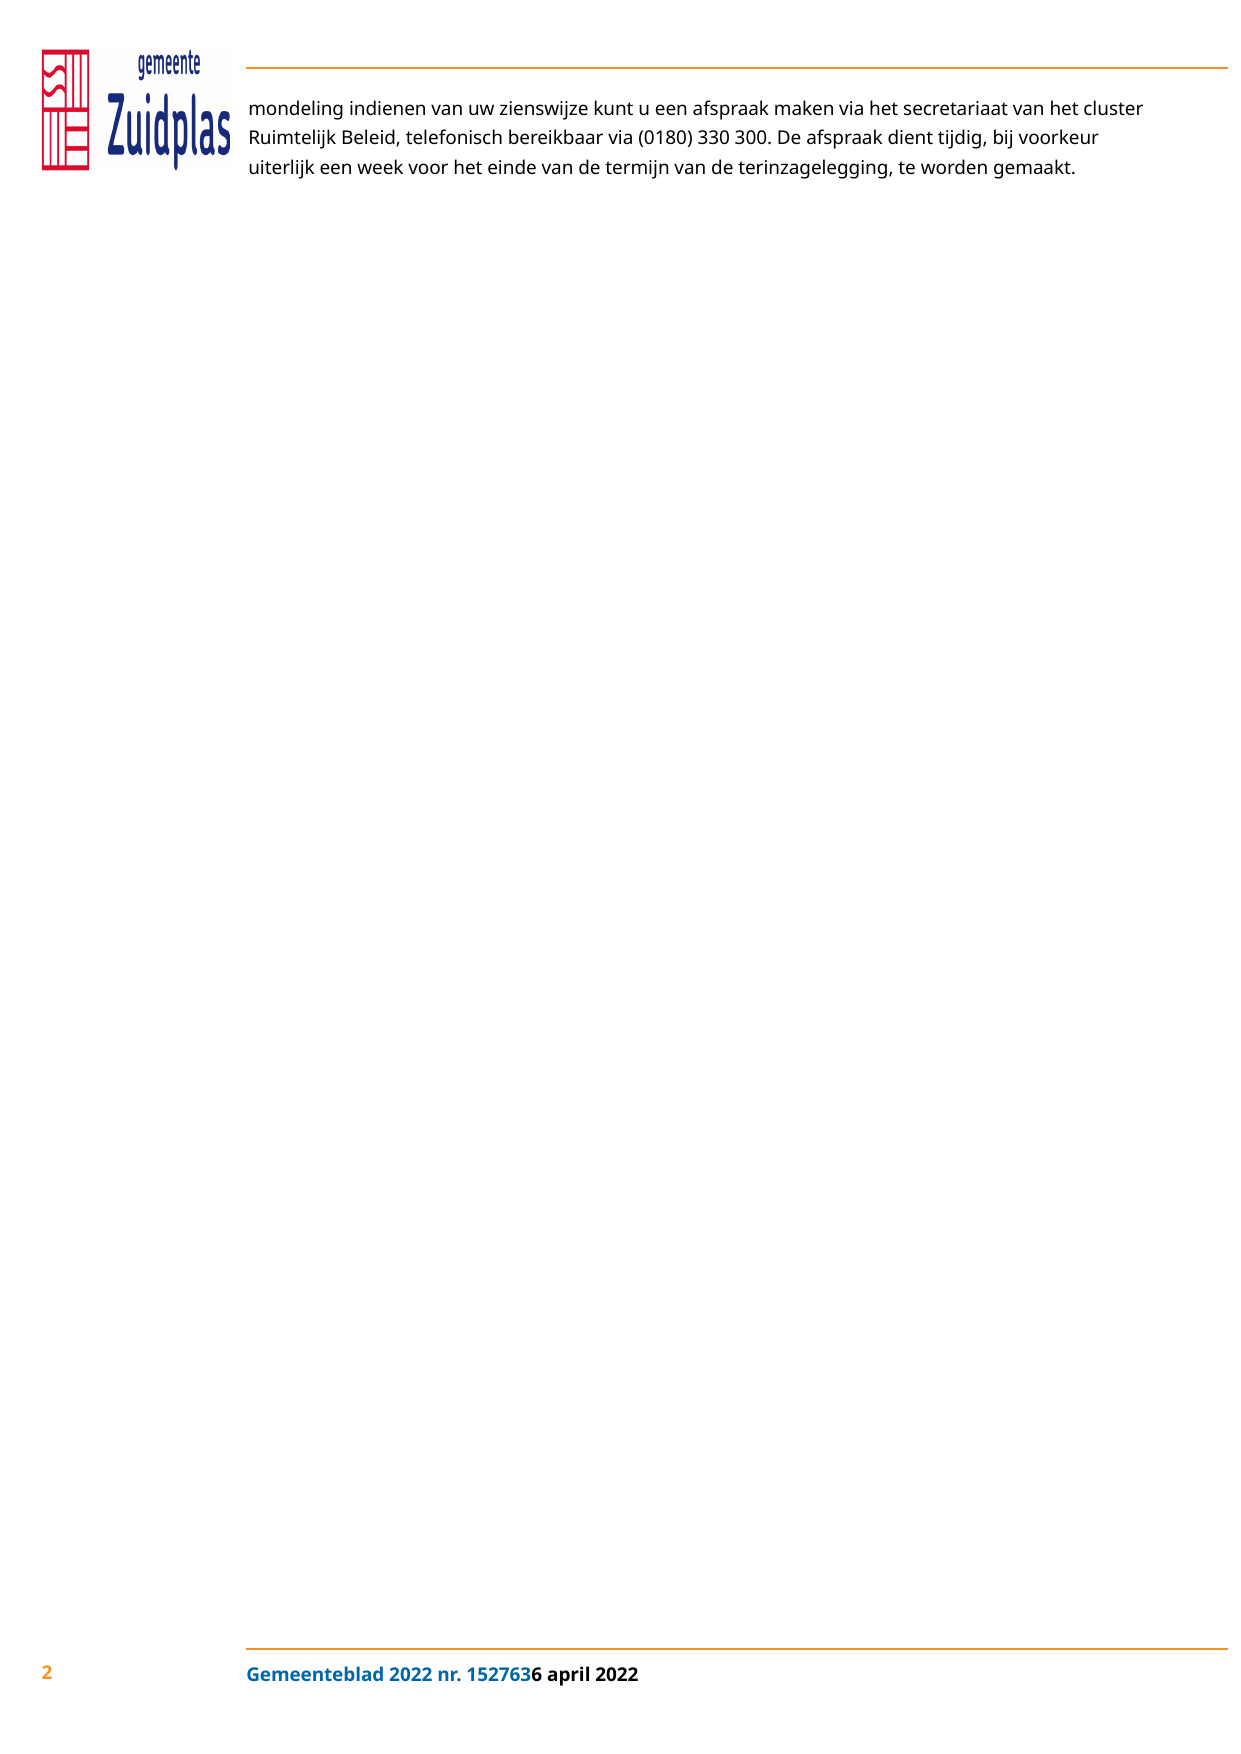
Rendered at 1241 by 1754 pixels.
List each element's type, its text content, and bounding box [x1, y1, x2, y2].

text mondeling indienen van uw zienswijze kunt u een afspraak maken via het secretariaat van het cluster Ruimtelijk Beleid, telefonisch bereikbaar via (0180) 330 300. De afspraak dient tijdig, bij voorkeur uiterlijk een week voor het einde van de termijn van de terinzagelegging, te worden gemaakt. [248, 95, 1152, 180]
picture [41, 47, 231, 172]
